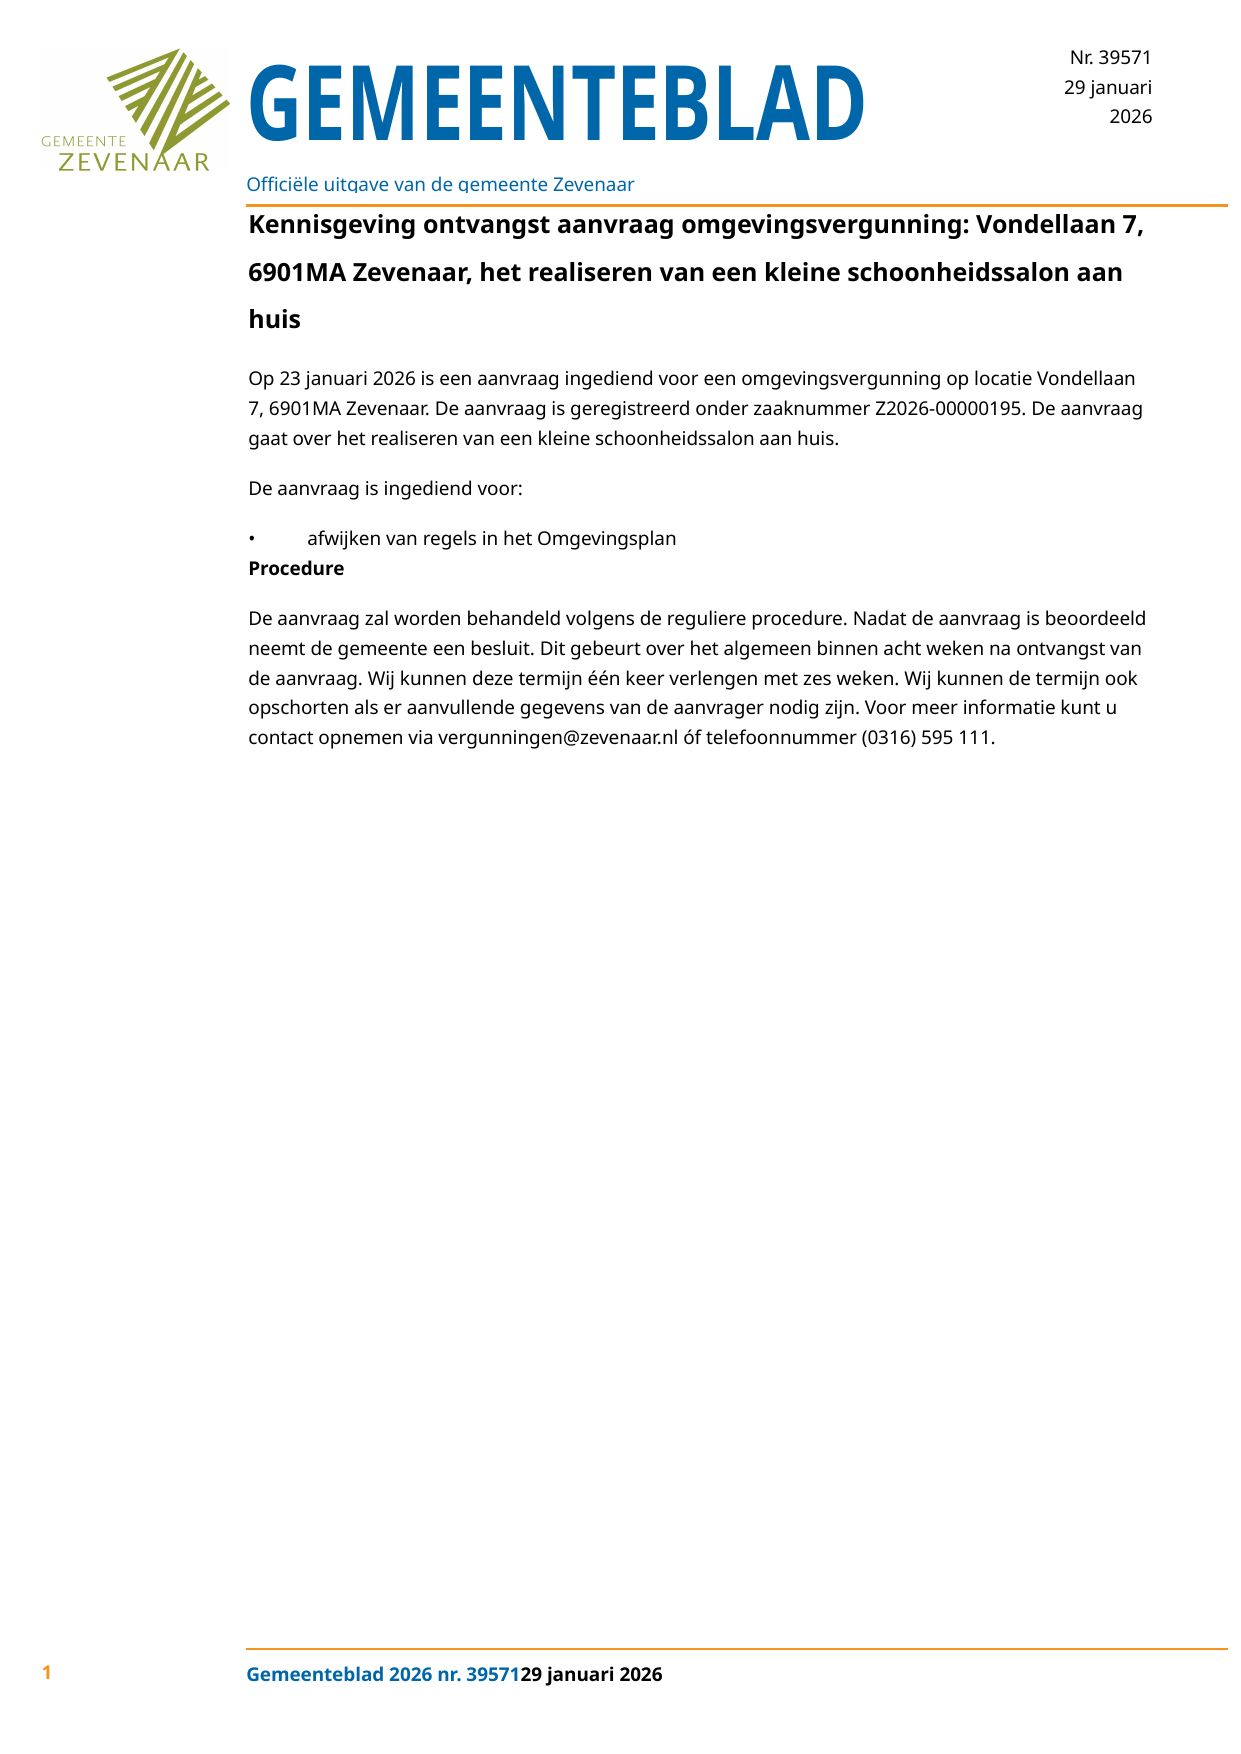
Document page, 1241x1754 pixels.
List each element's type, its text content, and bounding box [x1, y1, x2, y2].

text Op 23 januari 2026 is een aanvraag ingediend voor een omgevingsvergunning op locatie Vondellaan 7, 6901MA Zevenaar. De aanvraag is geregistreerd onder zaaknummer Z2026-00000195. De aanvraag gaat over het realiseren van een kleine schoonheidssalon aan huis. [248, 366, 1152, 450]
list afwijken van regels in het Omgevingsplan [248, 526, 1152, 551]
text De aanvraag is ingediend voor: [248, 475, 1152, 501]
text Procedure [248, 555, 1152, 581]
text Kennisgeving ontvangst aanvraag omgevingsvergunning: Vondellaan 7, 6901MA Zevenaar, het realiseren van een kleine schoonheidssalon aan huis [248, 207, 1152, 336]
text De aanvraag zal worden behandeld volgens de reguliere procedure. Nadat de aanvraag is beoordeeld neemt de gemeente een besluit. Dit gebeurt over het algemeen binnen acht weken na ontvangst van de aanvraag. Wij kunnen deze termijn één keer verlengen met zes weken. Wij kunnen de termijn ook opschorten als er aanvullende gegevens van de aanvrager nodig zijn. Voor meer informatie kunt u contact opnemen via vergunningen@zevenaar.nl óf telefoonnummer (0316) 595 111. [248, 606, 1152, 749]
picture [41, 47, 231, 172]
